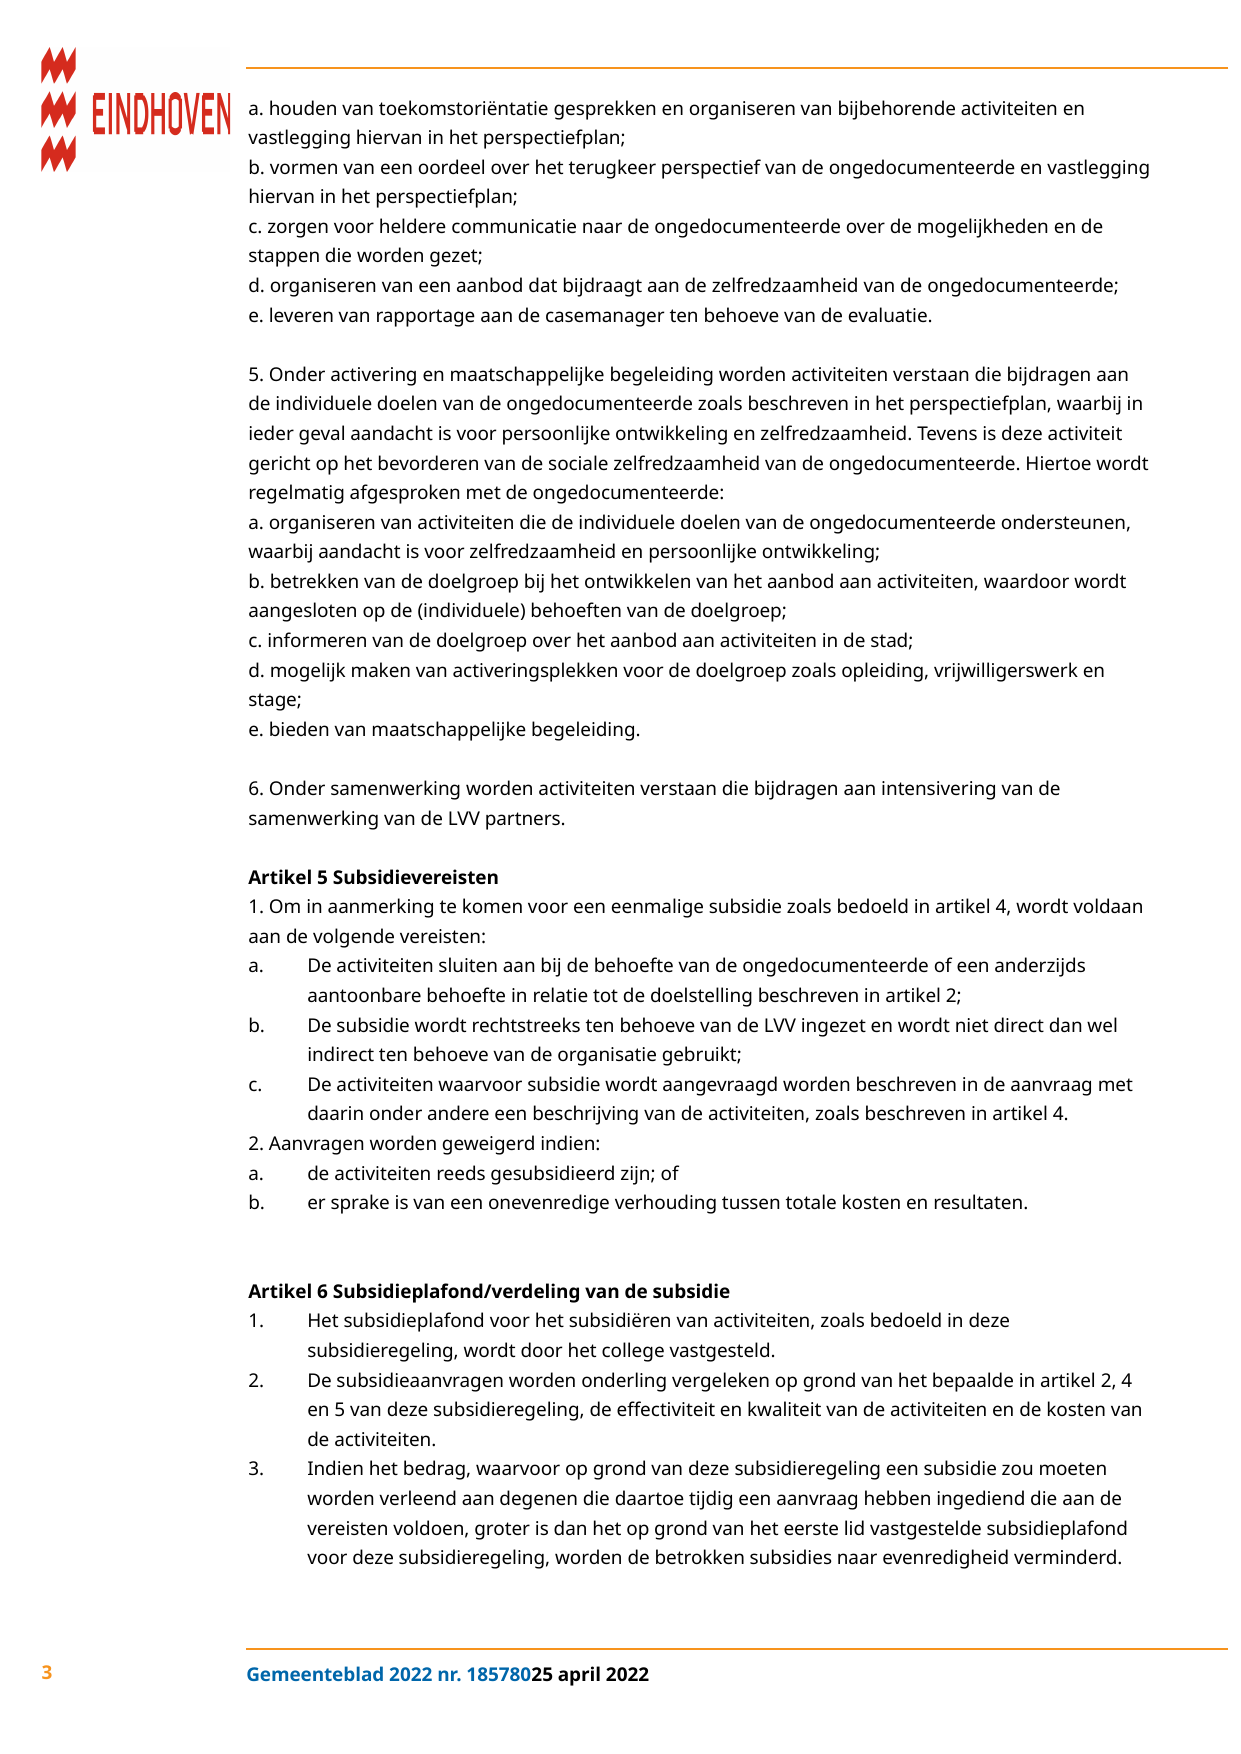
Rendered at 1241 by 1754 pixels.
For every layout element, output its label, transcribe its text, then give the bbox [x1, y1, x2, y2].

text b. vormen van een oordeel over het terugkeer perspectief van de ongedocumenteerde en vastlegging hiervan in het perspectiefplan; [248, 154, 1152, 209]
text e. leveren van rapportage aan de casemanager ten behoeve van de evaluatie. [248, 302, 1152, 328]
list Indien het bedrag, waarvoor op grond van deze subsidieregeling een subsidie zou moeten worden verleend aan degenen die daartoe tijdig een aanvraag hebben ingediend die aan de vereisten voldoen, groter is dan het op grond van het eerste lid vastgestelde subsidieplafond voor deze subsidieregeling, worden de betrokken subsidies naar evenredigheid verminderd. [248, 1456, 1152, 1570]
text Artikel 6 Subsidieplafond/verdeling van de subsidie [248, 1278, 1152, 1304]
text 5. Onder activering en maatschappelijke begeleiding worden activiteiten verstaan die bijdragen aan de individuele doelen van de ongedocumenteerde zoals beschreven in het perspectiefplan, waarbij in ieder geval aandacht is voor persoonlijke ontwikkeling en zelfredzaamheid. Tevens is deze activiteit gericht op het bevorderen van de sociale zelfredzaamheid van de ongedocumenteerde. Hiertoe wordt regelmatig afgesproken met de ongedocumenteerde: [248, 361, 1152, 505]
text d. organiseren van een aanbod dat bijdraagt aan de zelfredzaamheid van de ongedocumenteerde; [248, 272, 1152, 298]
text Artikel 5 Subsidievereisten [248, 864, 1152, 890]
text 1. Om in aanmerking te komen voor een eenmalige subsidie zoals bedoeld in artikel 4, wordt voldaan aan de volgende vereisten: [248, 893, 1152, 949]
list De activiteiten sluiten aan bij de behoefte van de ongedocumenteerde of een anderzijds aantoonbare behoefte in relatie tot de doelstelling beschreven in artikel 2; [248, 953, 1152, 1008]
text b. betrekken van de doelgroep bij het ontwikkelen van het aanbod aan activiteiten, waardoor wordt aangesloten op de (individuele) behoeften van de doelgroep; [248, 568, 1152, 623]
list De subsidieaanvragen worden onderling vergeleken op grond van het bepaalde in artikel 2, 4 en 5 van deze subsidieregeling, de effectiviteit en kwaliteit van de activiteiten en de kosten van de activiteiten. [248, 1367, 1152, 1452]
text 6. Onder samenwerking worden activiteiten verstaan die bijdragen aan intensivering van de samenwerking van de LVV partners. [248, 775, 1152, 831]
list er sprake is van een onevenredige verhouding tussen totale kosten en resultaten. [248, 1189, 1152, 1215]
list De activiteiten waarvoor subsidie wordt aangevraagd worden beschreven in de aanvraag met daarin onder andere een beschrijving van de activiteiten, zoals beschreven in artikel 4. [248, 1071, 1152, 1126]
text c. informeren van de doelgroep over het aanbod aan activiteiten in de stad; [248, 627, 1152, 653]
list de activiteiten reeds gesubsidieerd zijn; of [248, 1160, 1152, 1186]
list Het subsidieplafond voor het subsidiëren van activiteiten, zoals bedoeld in deze subsidieregeling, wordt door het college vastgesteld. [248, 1308, 1152, 1363]
text e. bieden van maatschappelijke begeleiding. [248, 716, 1152, 742]
text d. mogelijk maken van activeringsplekken voor de doelgroep zoals opleiding, vrijwilligerswerk en stage; [248, 657, 1152, 712]
text 2. Aanvragen worden geweigerd indien: [248, 1130, 1152, 1156]
text a. organiseren van activiteiten die de individuele doelen van de ongedocumenteerde ondersteunen, waarbij aandacht is voor zelfredzaamheid en persoonlijke ontwikkeling; [248, 509, 1152, 564]
text a. houden van toekomstoriëntatie gesprekken en organiseren van bijbehorende activiteiten en vastlegging hiervan in het perspectiefplan; [248, 95, 1152, 150]
text c. zorgen voor heldere communicatie naar de ongedocumenteerde over de mogelijkheden en de stappen die worden gezet; [248, 213, 1152, 268]
list De subsidie wordt rechtstreeks ten behoeve van de LVV ingezet en wordt niet direct dan wel indirect ten behoeve van de organisatie gebruikt; [248, 1012, 1152, 1067]
picture [41, 47, 231, 172]
